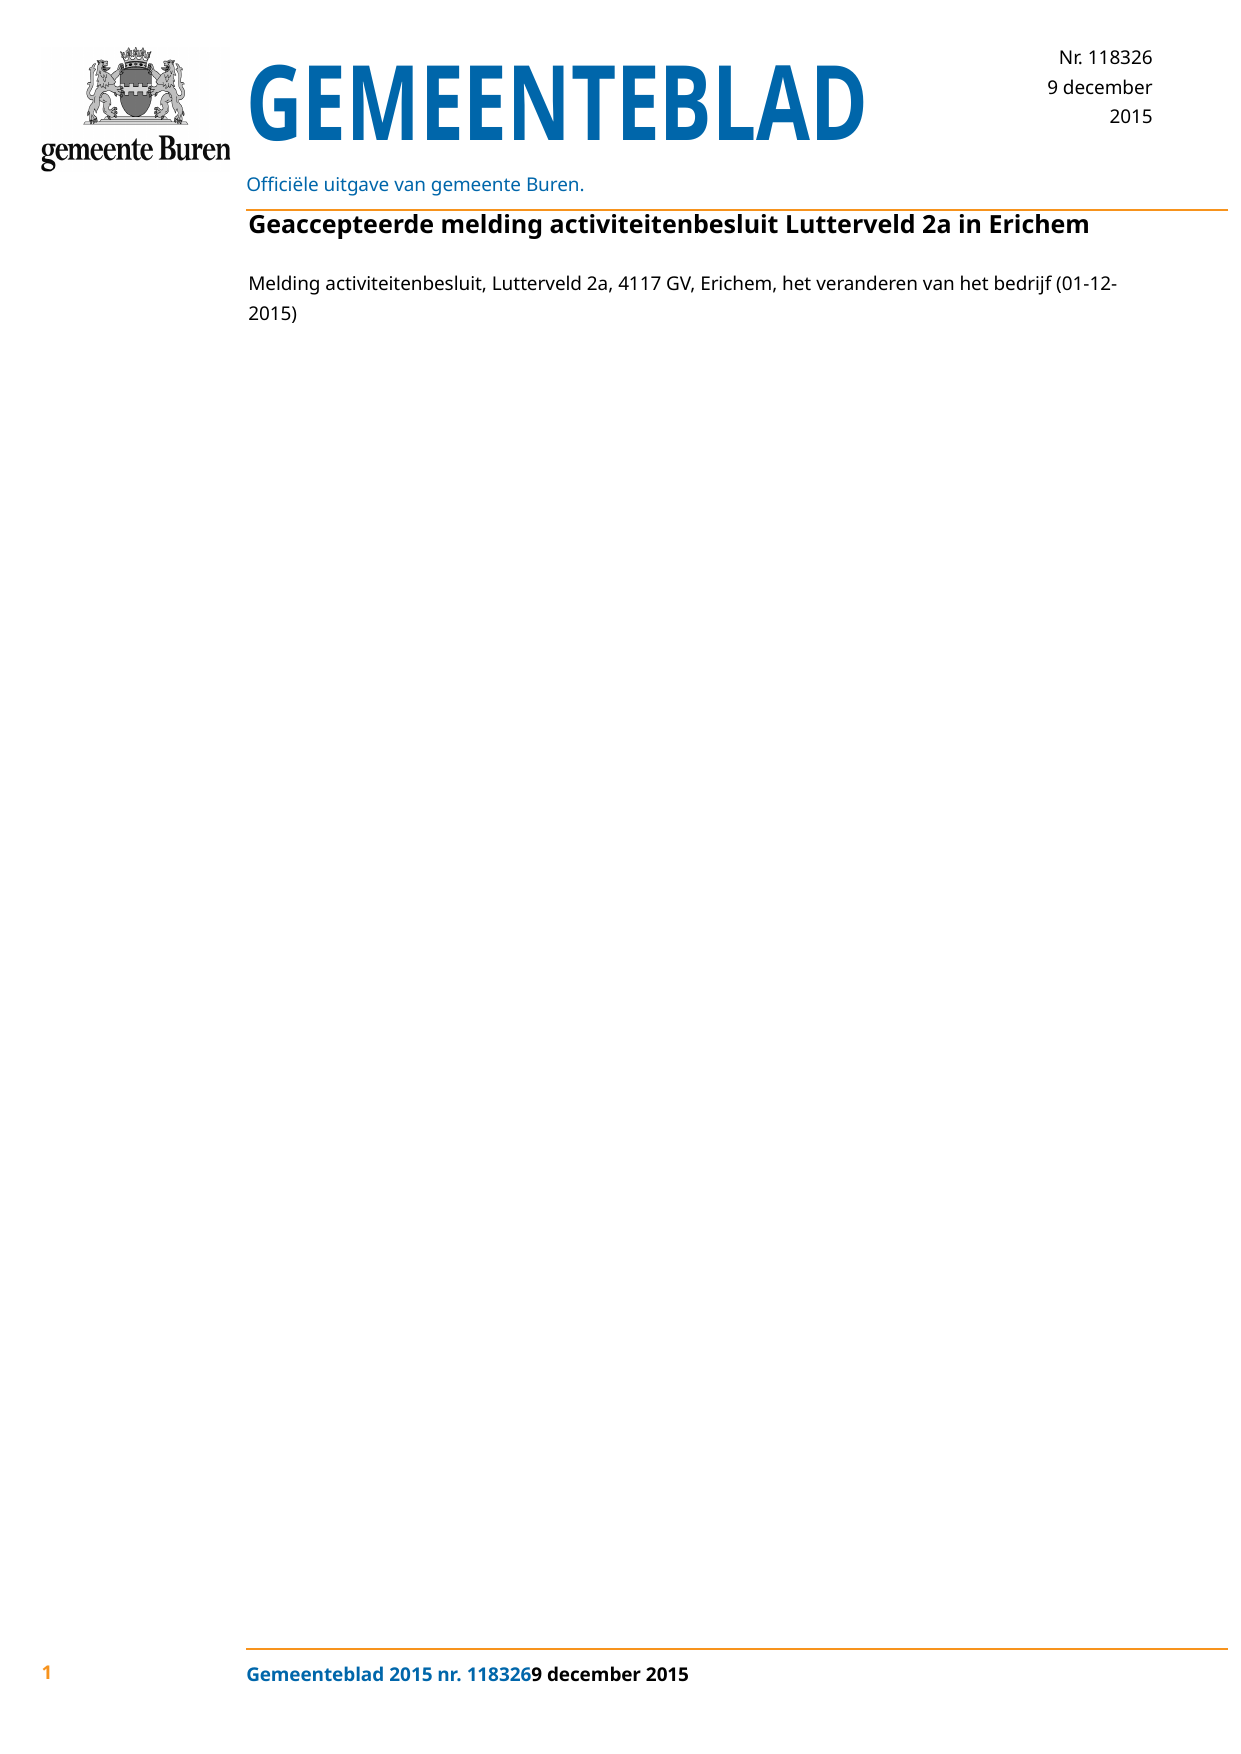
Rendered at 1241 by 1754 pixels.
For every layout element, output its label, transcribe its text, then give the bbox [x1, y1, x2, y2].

text Geaccepteerde melding activiteitenbesluit Lutterveld 2a in Erichem [248, 211, 1152, 241]
text Melding activiteitenbesluit, Lutterveld 2a, 4117 GV, Erichem, het veranderen van het bedrijf (01-12-2015) [248, 270, 1152, 326]
picture [41, 47, 231, 172]
